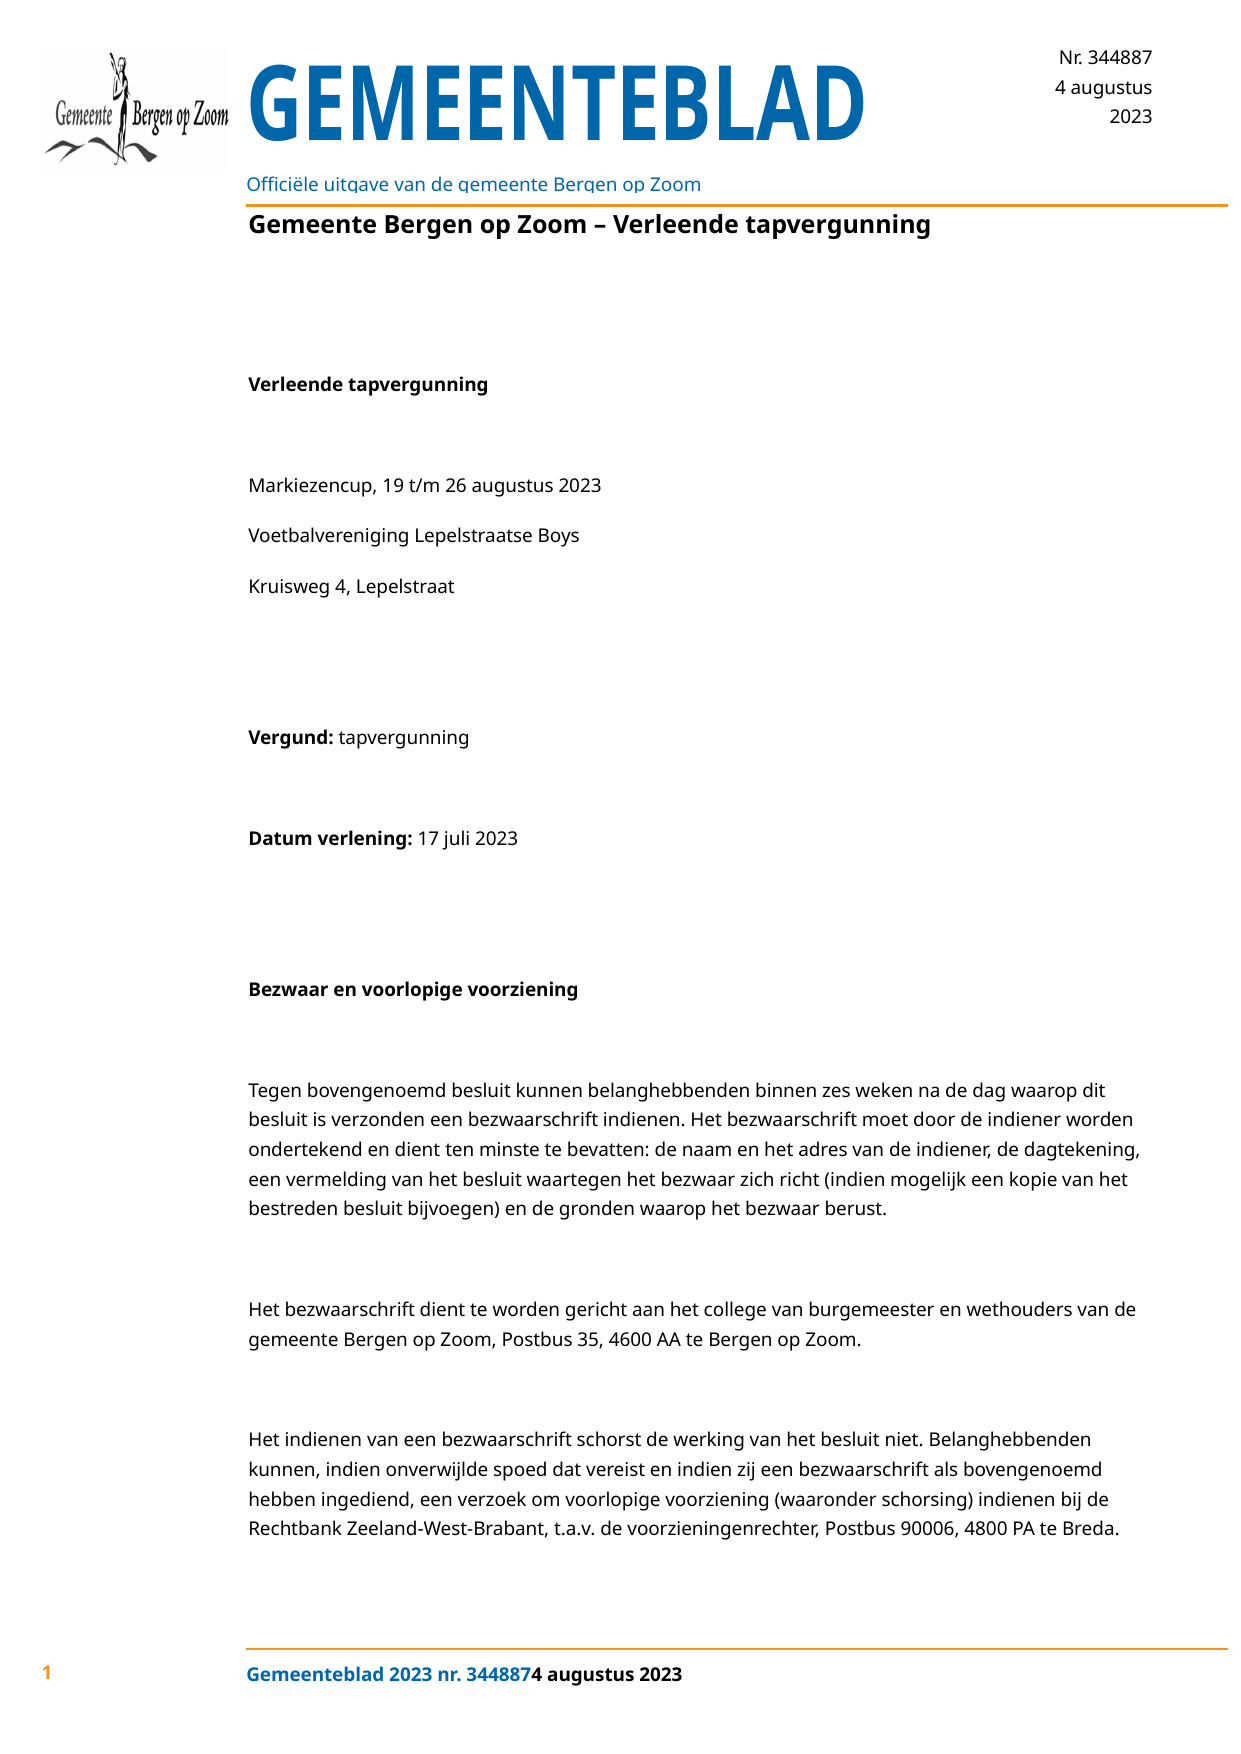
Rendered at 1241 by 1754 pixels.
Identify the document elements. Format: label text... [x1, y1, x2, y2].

text Verleende tapvergunning [248, 371, 1152, 397]
text Voetbalvereniging Lepelstraatse Boys [248, 522, 1152, 548]
text Gemeente Bergen op Zoom – Verleende tapvergunning [248, 207, 1152, 241]
text Bezwaar en voorlopige voorziening [248, 976, 1152, 1002]
text Het bezwaarschrift dient te worden gericht aan het college van burgemeester en wethouders van de gemeente Bergen op Zoom, Postbus 35, 4600 AA te Bergen op Zoom. [248, 1296, 1152, 1351]
text Tegen bovengenoemd besluit kunnen belanghebbenden binnen zes weken na de dag waarop dit besluit is verzonden een bezwaarschrift indienen. Het bezwaarschrift moet door de indiener worden ondertekend en dient ten minste te bevatten: de naam en het adres van de indiener, de dagtekening, een vermelding van het besluit waartegen het bezwaar zich richt (indien mogelijk een kopie van het bestreden besluit bijvoegen) en de gronden waarop het bezwaar berust. [248, 1077, 1152, 1221]
text Vergund: tapvergunning [248, 724, 1152, 750]
text Datum verlening: 17 juli 2023 [248, 825, 1152, 851]
picture [41, 47, 231, 172]
text Kruisweg 4, Lepelstraat [248, 573, 1152, 598]
text Markiezencup, 19 t/m 26 augustus 2023 [248, 472, 1152, 498]
text Het indienen van een bezwaarschrift schorst de werking van het besluit niet. Belanghebbenden kunnen, indien onverwijlde spoed dat vereist en indien zij een bezwaarschrift als bovengenoemd hebben ingediend, een verzoek om voorlopige voorziening (waaronder schorsing) indienen bij de Rechtbank Zeeland-West-Brabant, t.a.v. de voorzieningenrechter, Postbus 90006, 4800 PA te Breda. [248, 1427, 1152, 1541]
